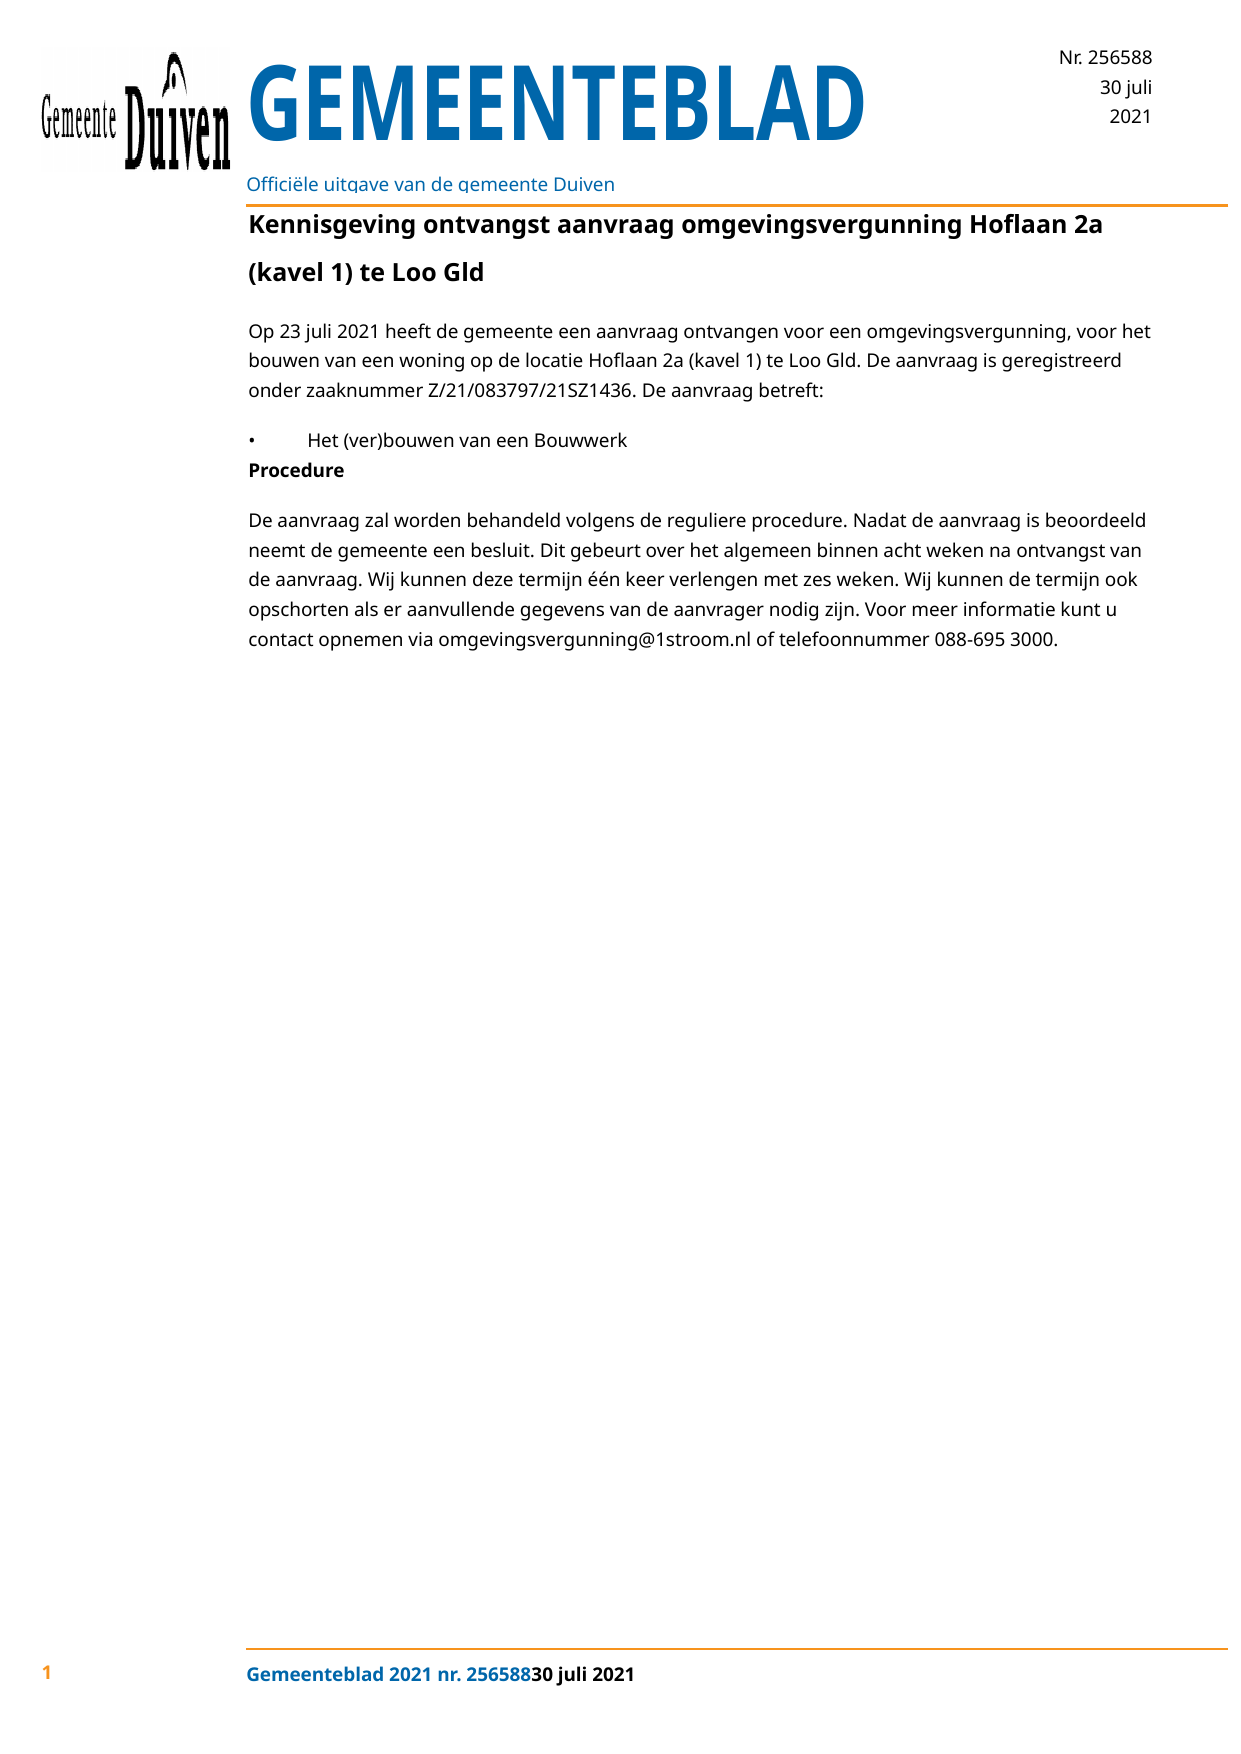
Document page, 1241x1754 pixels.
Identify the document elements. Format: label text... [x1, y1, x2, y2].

picture [41, 47, 231, 172]
list Het (ver)bouwen van een Bouwwerk [248, 427, 1152, 453]
text Op 23 juli 2021 heeft de gemeente een aanvraag ontvangen voor een omgevingsvergunning, voor het bouwen van een woning op de locatie Hoflaan 2a (kavel 1) te Loo Gld. De aanvraag is geregistreerd onder zaaknummer Z/21/083797/21SZ1436. De aanvraag betreft: [248, 318, 1152, 403]
text De aanvraag zal worden behandeld volgens de reguliere procedure. Nadat de aanvraag is beoordeeld neemt de gemeente een besluit. Dit gebeurt over het algemeen binnen acht weken na ontvangst van de aanvraag. Wij kunnen deze termijn één keer verlengen met zes weken. Wij kunnen de termijn ook opschorten als er aanvullende gegevens van de aanvrager nodig zijn. Voor meer informatie kunt u contact opnemen via omgevingsvergunning@1stroom.nl of telefoonnummer 088-695 3000. [248, 507, 1152, 652]
text Kennisgeving ontvangst aanvraag omgevingsvergunning Hoflaan 2a (kavel 1) te Loo Gld [248, 207, 1152, 288]
text Procedure [248, 457, 1152, 483]
